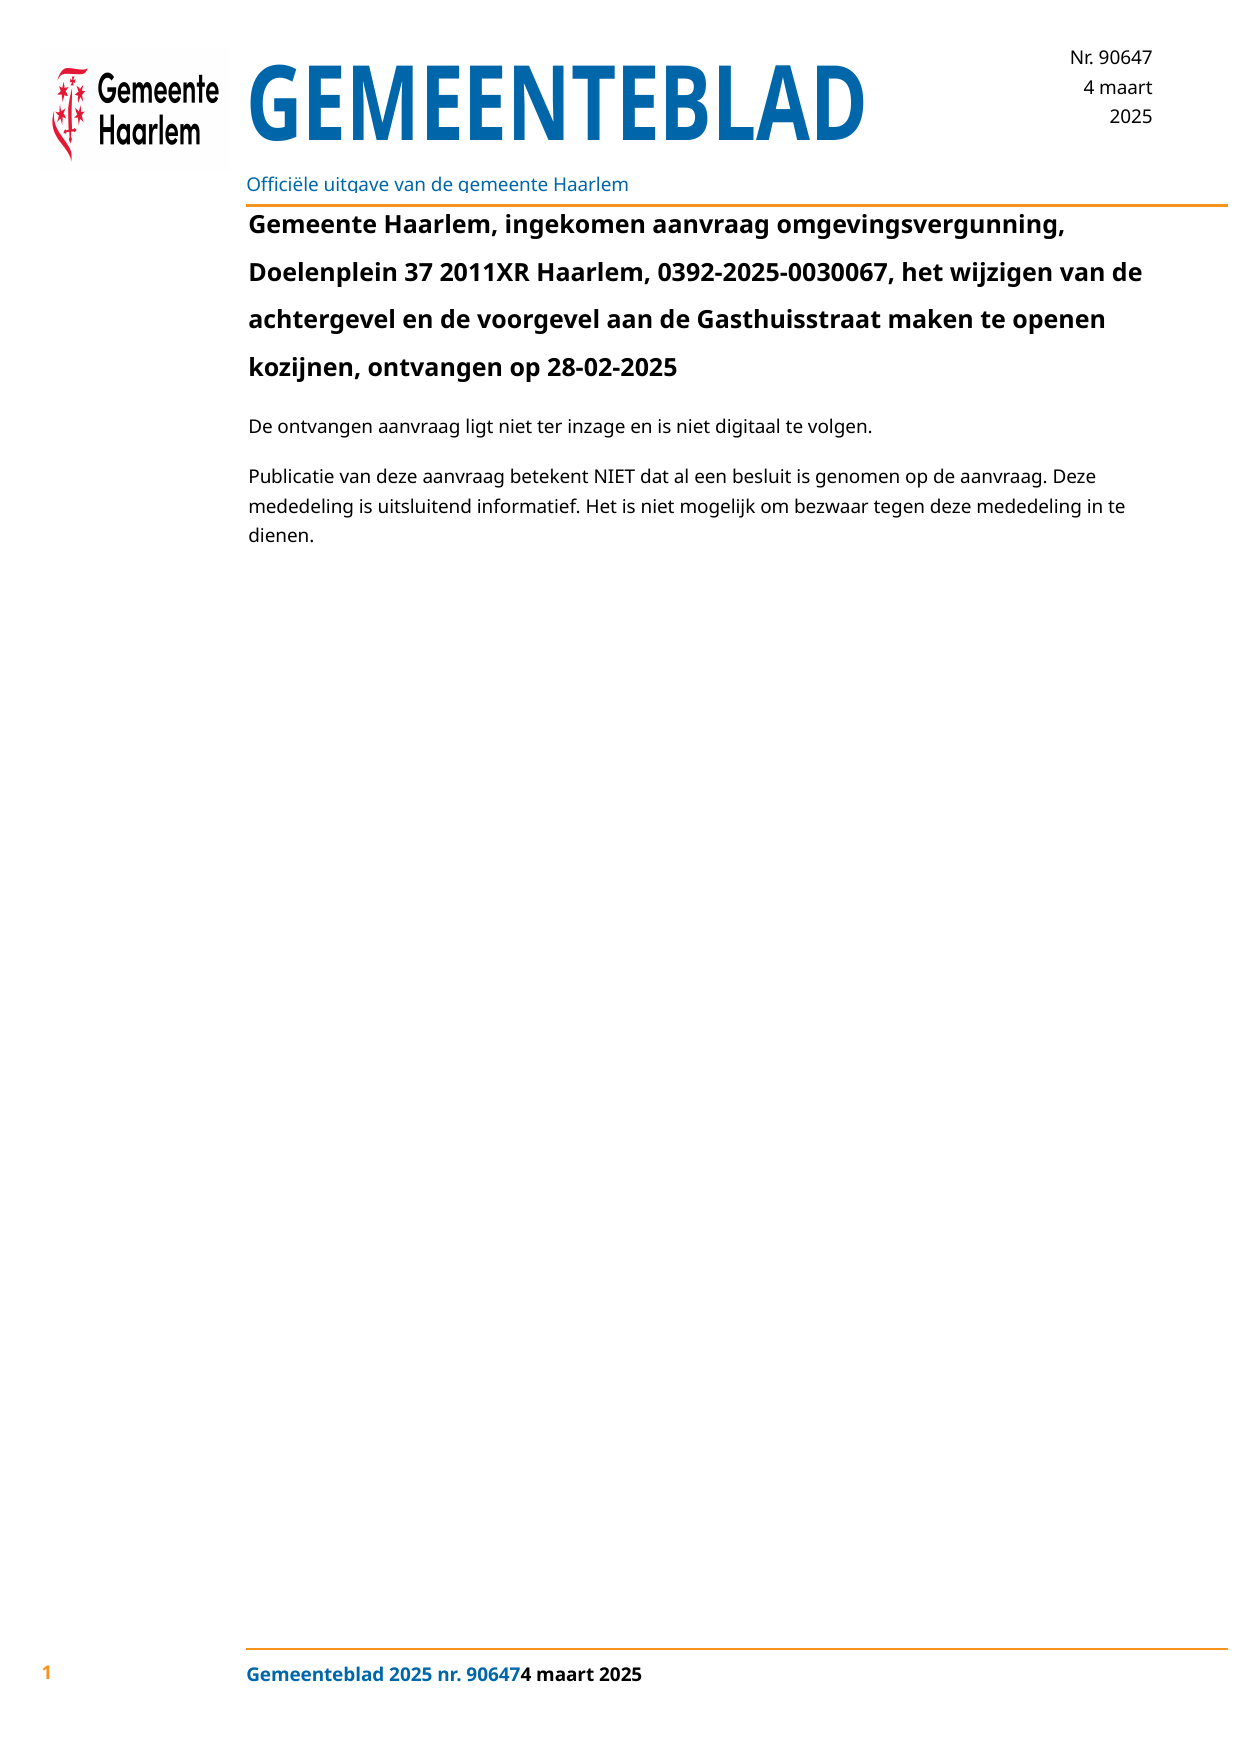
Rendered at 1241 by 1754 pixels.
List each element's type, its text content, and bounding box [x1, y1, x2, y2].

text Gemeente Haarlem, ingekomen aanvraag omgevingsvergunning, Doelenplein 37 2011XR Haarlem, 0392-2025-0030067, het wijzigen van de achtergevel en de voorgevel aan de Gasthuisstraat maken te openen kozijnen, ontvangen op 28-02-2025 [248, 207, 1152, 384]
text Publicatie van deze aanvraag betekent NIET dat al een besluit is genomen op de aanvraag. Deze mededeling is uitsluitend informatief. Het is niet mogelijk om bezwaar tegen deze mededeling in te dienen. [248, 463, 1152, 548]
picture [41, 47, 231, 172]
text De ontvangen aanvraag ligt niet ter inzage en is niet digitaal te volgen. [248, 413, 1152, 439]
